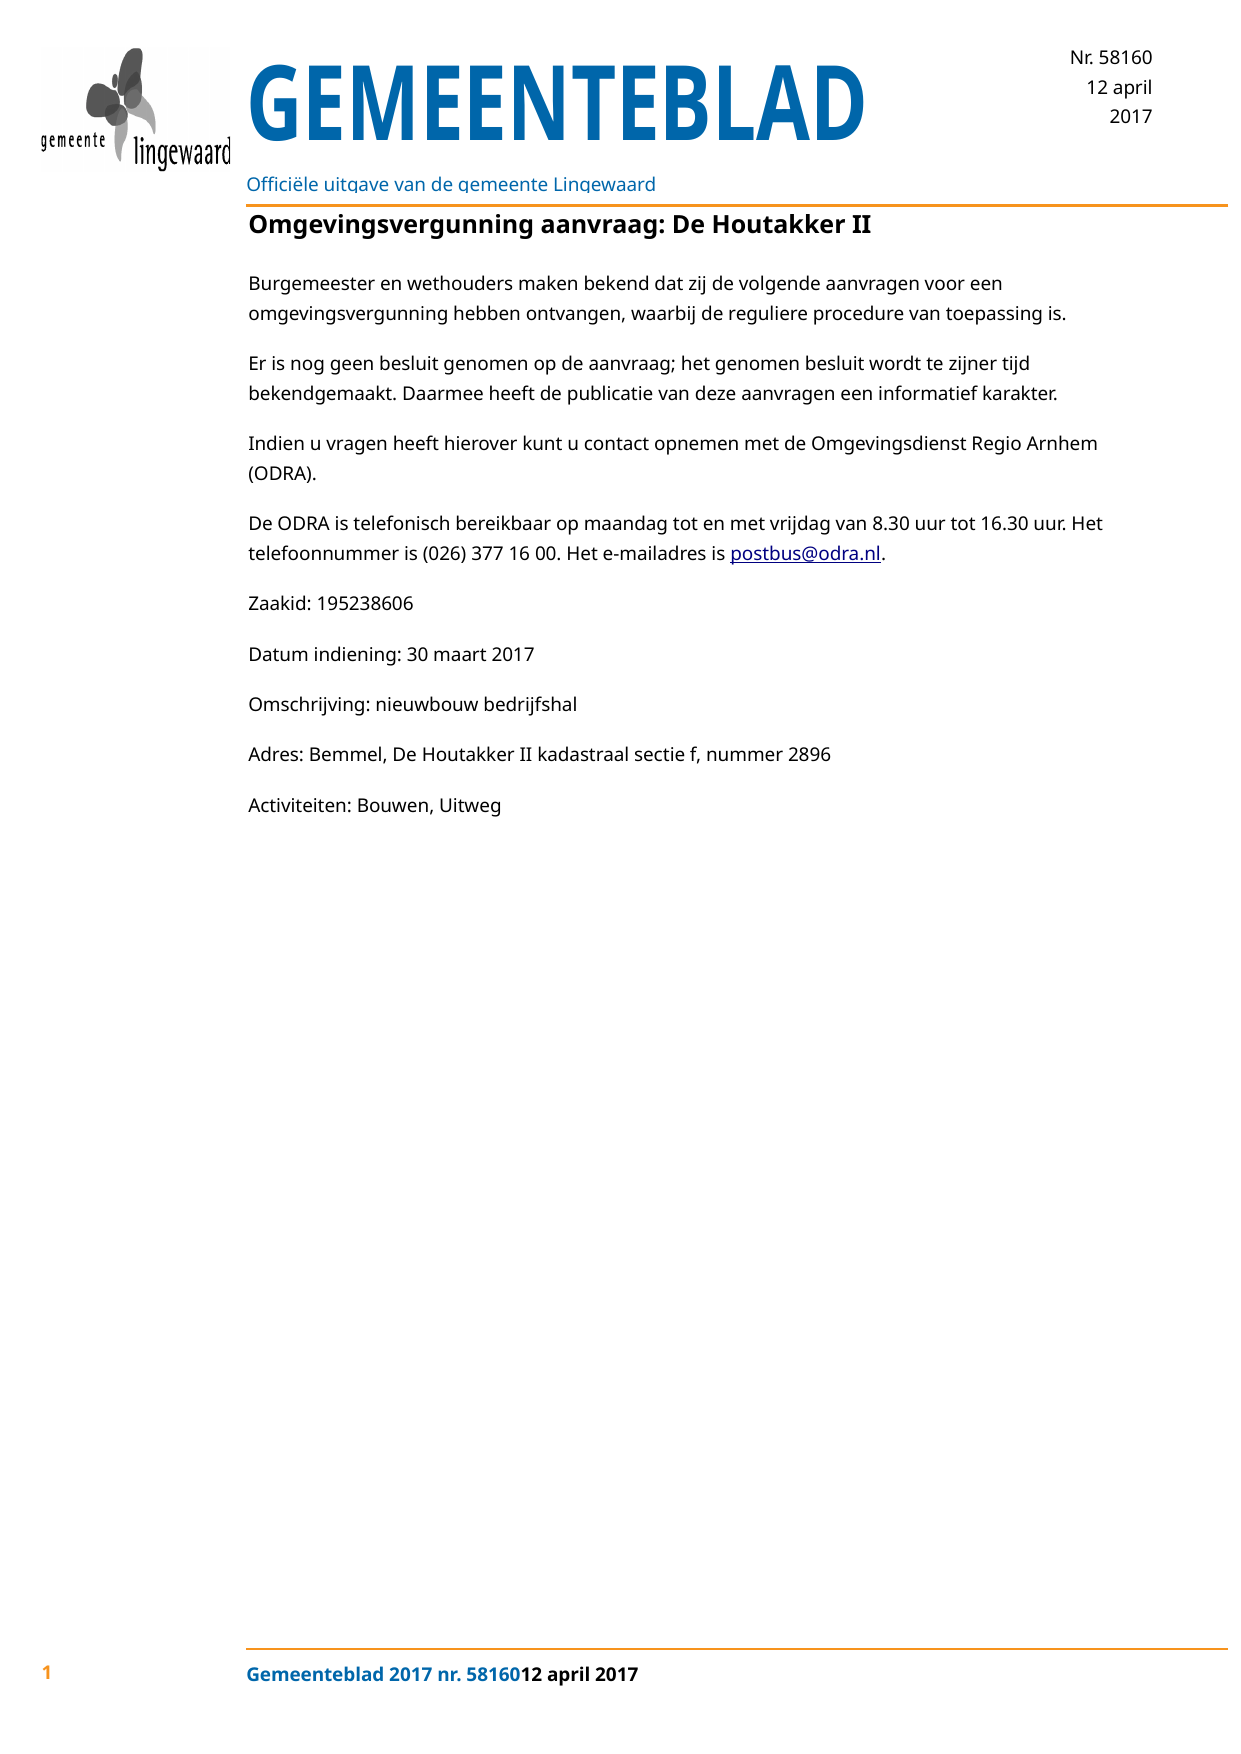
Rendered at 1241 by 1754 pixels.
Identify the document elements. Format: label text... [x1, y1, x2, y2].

text Indien u vragen heeft hierover kunt u contact opnemen met de Omgevingsdienst Regio Arnhem (ODRA). [248, 430, 1152, 486]
text Adres: Bemmel, De Houtakker II kadastraal sectie f, nummer 2896 [248, 742, 1152, 767]
text Activiteiten: Bouwen, Uitweg [248, 792, 1152, 818]
picture [41, 47, 231, 172]
text Zaakid: 195238606 [248, 590, 1152, 616]
text Datum indiening: 30 maart 2017 [248, 641, 1152, 666]
text Burgemeester en wethouders maken bekend dat zij de volgende aanvragen voor een omgevingsvergunning hebben ontvangen, waarbij de reguliere procedure van toepassing is. [248, 270, 1152, 326]
text Er is nog geen besluit genomen op de aanvraag; het genomen besluit wordt te zijner tijd bekendgemaakt. Daarmee heeft de publicatie van deze aanvragen een informatief karakter. [248, 350, 1152, 406]
text Omgevingsvergunning aanvraag: De Houtakker II [248, 207, 1152, 241]
text Omschrijving: nieuwbouw bedrijfshal [248, 691, 1152, 717]
text De ODRA is telefonisch bereikbaar op maandag tot en met vrijdag van 8.30 uur tot 16.30 uur. Het telefoonnummer is (026) 377 16 00. Het e-mailadres is postbus@odra.nl. [248, 510, 1152, 566]
